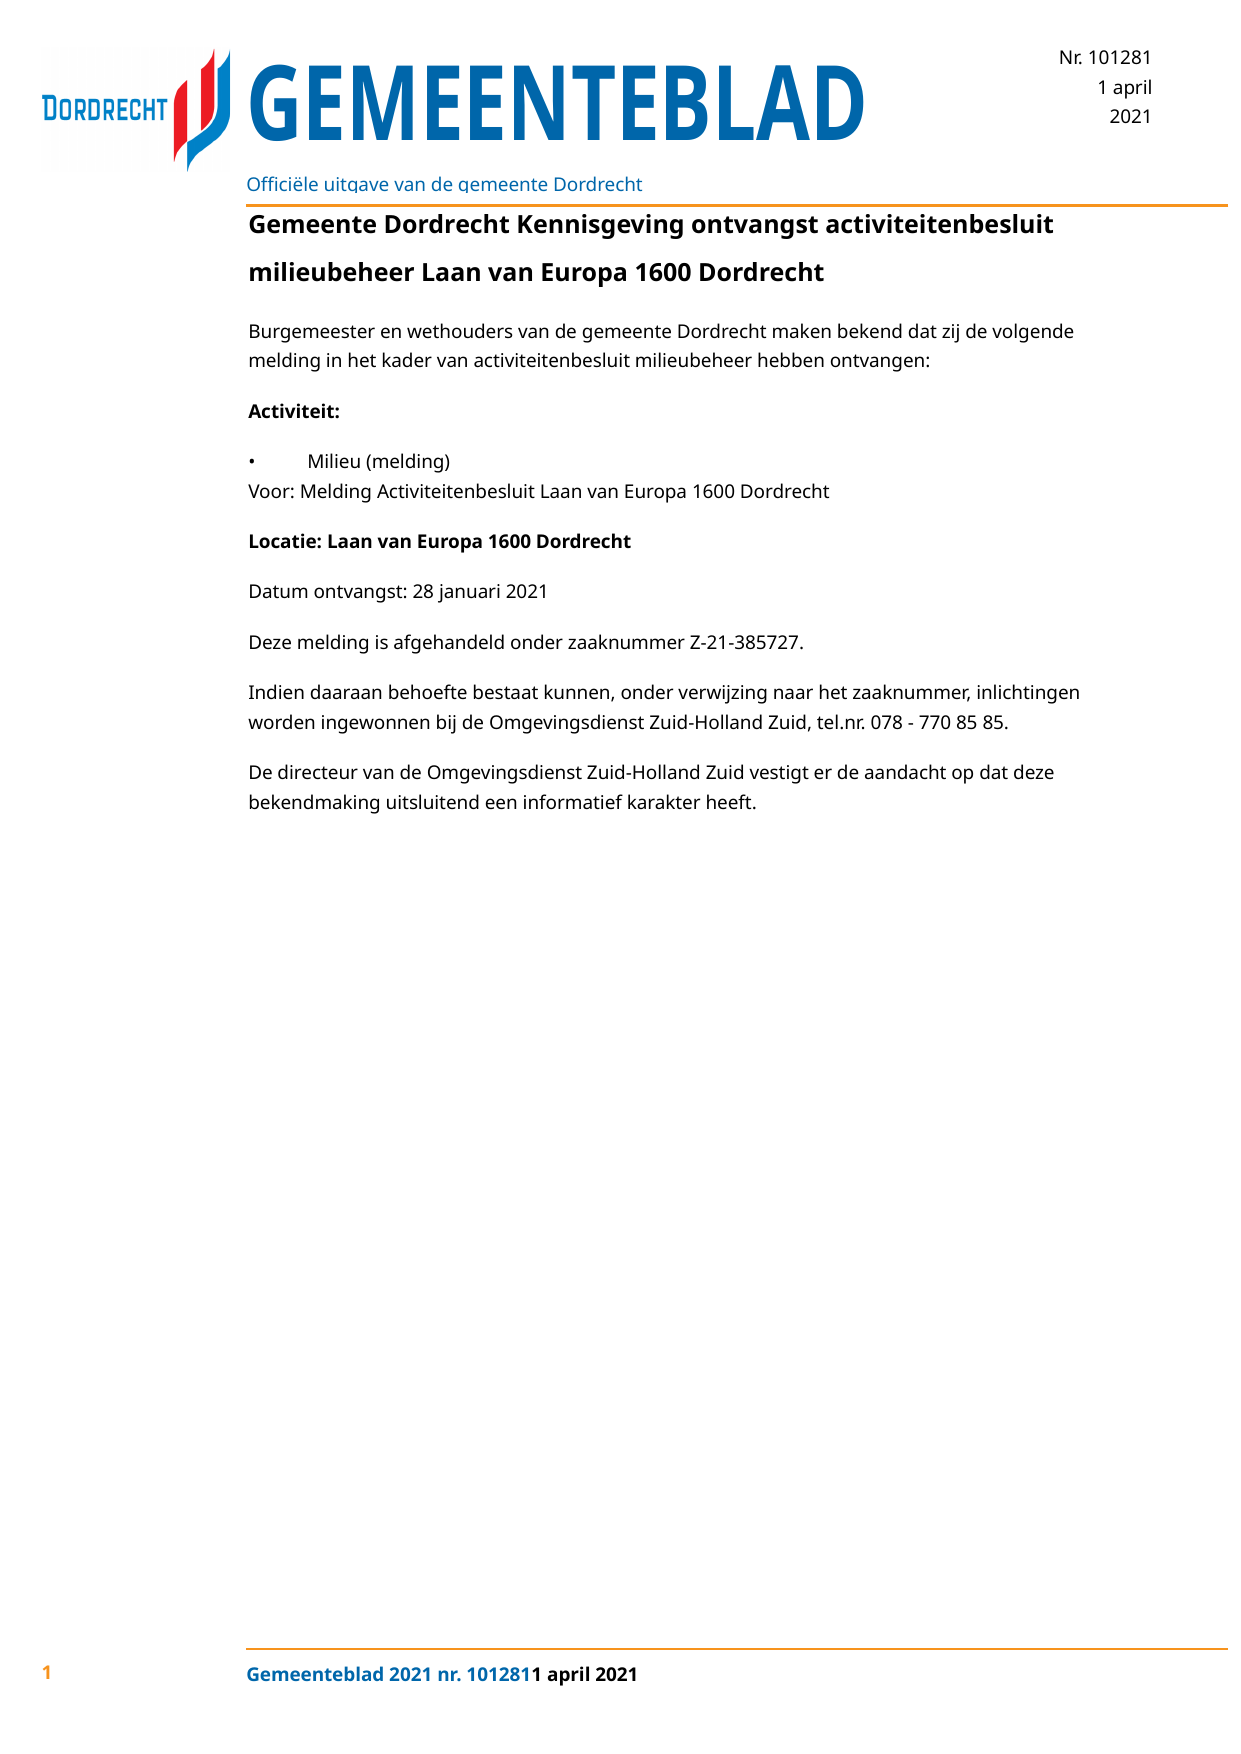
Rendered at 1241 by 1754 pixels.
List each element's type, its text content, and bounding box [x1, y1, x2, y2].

text Voor: Melding Activiteitenbesluit Laan van Europa 1600 Dordrecht [248, 478, 1152, 504]
text Deze melding is afgehandeld onder zaaknummer Z-21-385727. [248, 629, 1152, 655]
text Gemeente Dordrecht Kennisgeving ontvangst activiteitenbesluit milieubeheer Laan van Europa 1600 Dordrecht [248, 207, 1152, 288]
text Datum ontvangst: 28 januari 2021 [248, 579, 1152, 604]
text Indien daaraan behoefte bestaat kunnen, onder verwijzing naar het zaaknummer, inlichtingen worden ingewonnen bij de Omgevingsdienst Zuid-Holland Zuid, tel.nr. 078 - 770 85 85. [248, 679, 1152, 735]
text Activiteit: [248, 398, 1152, 424]
text Locatie: Laan van Europa 1600 Dordrecht [248, 528, 1152, 554]
list Milieu (melding) [248, 448, 1152, 474]
picture [41, 47, 231, 172]
text Burgemeester en wethouders van de gemeente Dordrecht maken bekend dat zij de volgende melding in het kader van activiteitenbesluit milieubeheer hebben ontvangen: [248, 318, 1152, 373]
text De directeur van de Omgevingsdienst Zuid-Holland Zuid vestigt er de aandacht op dat deze bekendmaking uitsluitend een informatief karakter heeft. [248, 759, 1152, 815]
